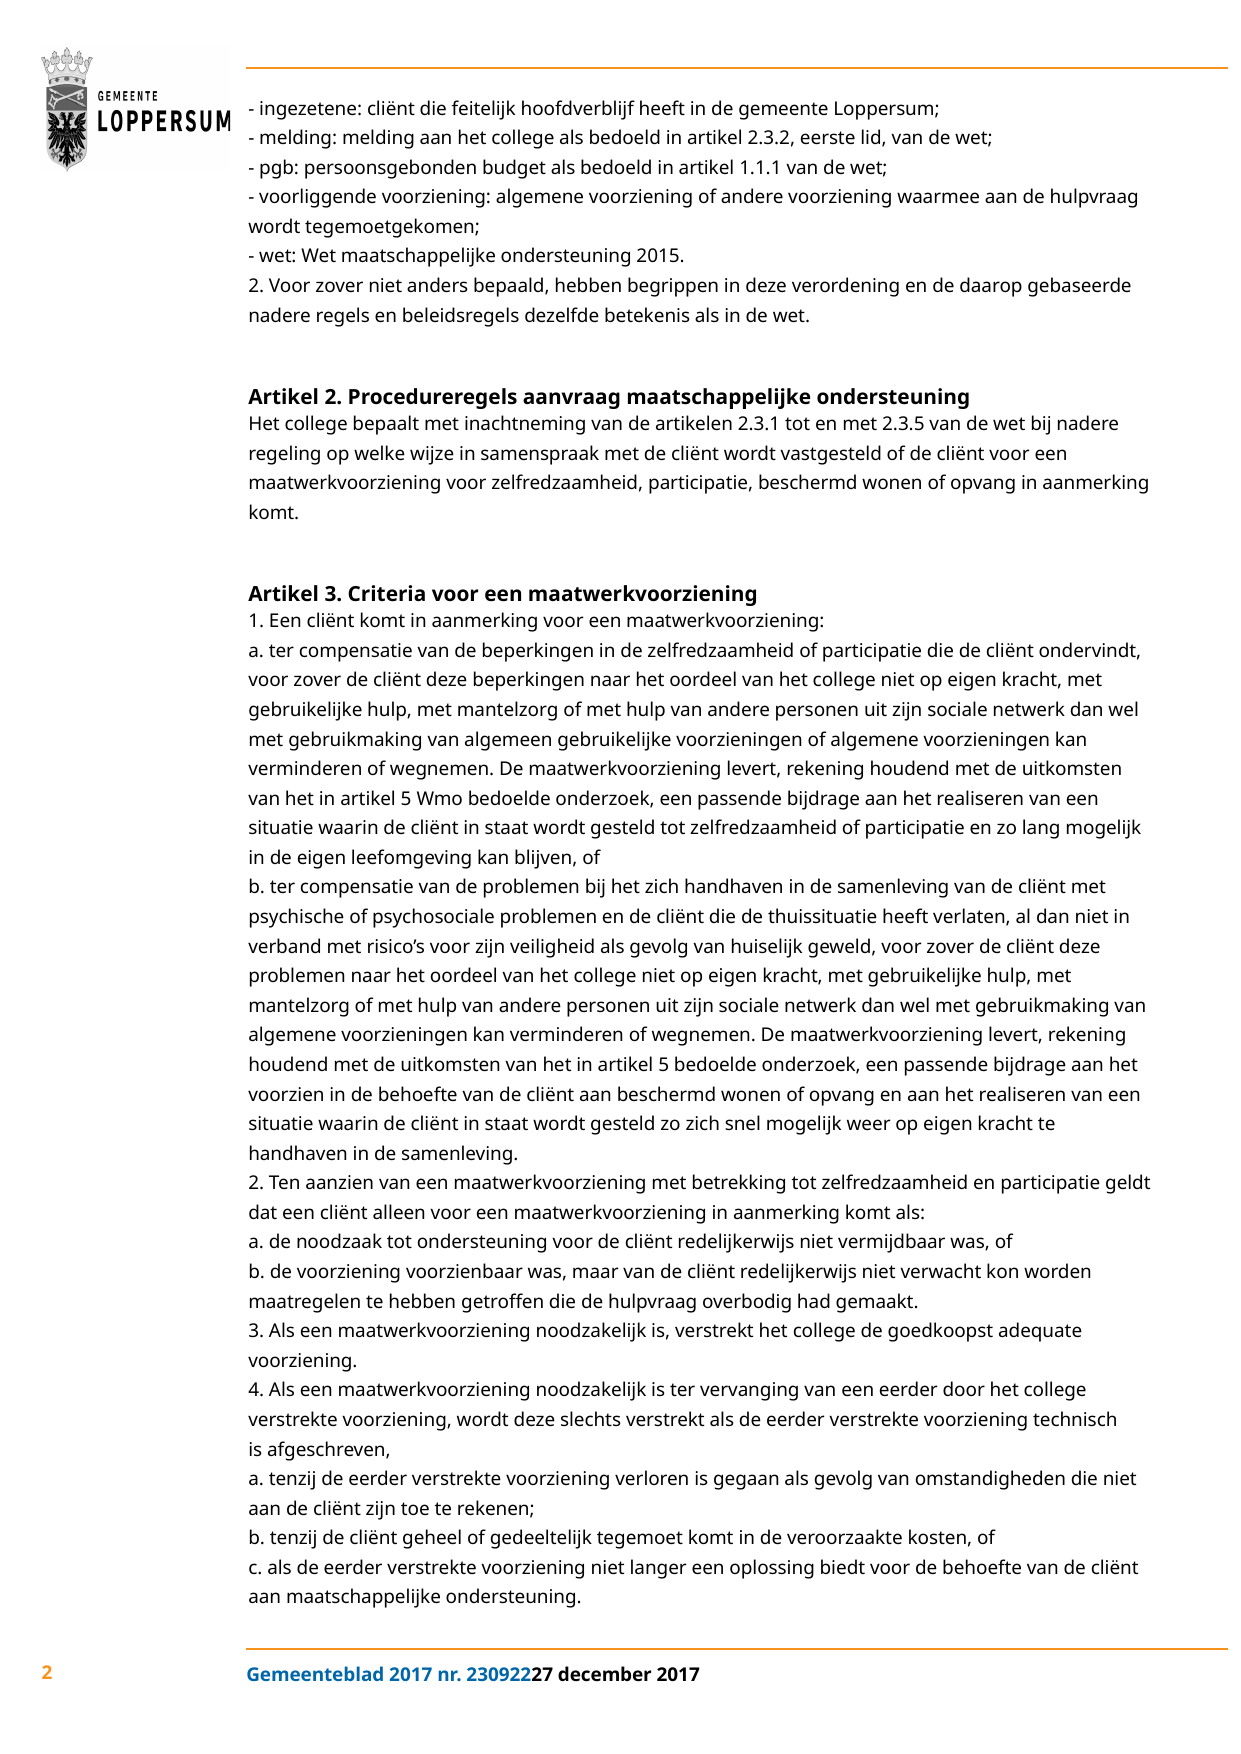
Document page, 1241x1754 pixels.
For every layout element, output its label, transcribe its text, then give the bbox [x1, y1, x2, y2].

text - wet: Wet maatschappelijke ondersteuning 2015. [248, 243, 1152, 268]
text - voorliggende voorziening: algemene voorziening of andere voorziening waarmee aan de hulpvraag wordt tegemoetgekomen; [248, 183, 1152, 239]
text 2. Voor zover niet anders bepaald, hebben begrippen in deze verordening en de daarop gebaseerde nadere regels en beleidsregels dezelfde betekenis als in de wet. [248, 272, 1152, 328]
text c. als de eerder verstrekte voorziening niet langer een oplossing biedt voor de behoefte van de cliënt aan maatschappelijke ondersteuning. [248, 1554, 1152, 1609]
text a. tenzij de eerder verstrekte voorziening verloren is gegaan als gevolg van omstandigheden die niet aan de cliënt zijn toe te rekenen; [248, 1465, 1152, 1521]
text 2. Ten aanzien van een maatwerkvoorziening met betrekking tot zelfredzaamheid en participatie geldt [248, 1169, 1152, 1195]
text dat een cliënt alleen voor een maatwerkvoorziening in aanmerking komt als: [248, 1199, 1152, 1225]
text Artikel 2. Procedureregels aanvraag maatschappelijke ondersteuning [248, 382, 1152, 410]
text 4. Als een maatwerkvoorziening noodzakelijk is ter vervanging van een eerder door het college [248, 1377, 1152, 1402]
text b. tenzij de cliënt geheel of gedeeltelijk tegemoet komt in de veroorzaakte kosten, of [248, 1524, 1152, 1550]
text is afgeschreven, [248, 1436, 1152, 1462]
text - melding: melding aan het college als bedoeld in artikel 2.3.2, eerste lid, van de wet; [248, 124, 1152, 150]
text 1. Een cliënt komt in aanmerking voor een maatwerkvoorziening: [248, 607, 1152, 633]
text Het college bepaalt met inachtneming van de artikelen 2.3.1 tot en met 2.3.5 van de wet bij nadere regeling op welke wijze in samenspraak met de cliënt wordt vastgesteld of de cliënt voor een maatwerkvoorziening voor zelfredzaamheid, participatie, beschermd wonen of opvang in aanmerking komt. [248, 410, 1152, 525]
text 3. Als een maatwerkvoorziening noodzakelijk is, verstrekt het college de goedkoopst adequate [248, 1317, 1152, 1343]
text a. de noodzaak tot ondersteuning voor de cliënt redelijkerwijs niet vermijdbaar was, of [248, 1229, 1152, 1254]
text - pgb: persoonsgebonden budget als bedoeld in artikel 1.1.1 van de wet; [248, 154, 1152, 180]
text b. de voorziening voorzienbaar was, maar van de cliënt redelijkerwijs niet verwacht kon worden maatregelen te hebben getroffen die de hulpvraag overbodig had gemaakt. [248, 1258, 1152, 1314]
text a. ter compensatie van de beperkingen in de zelfredzaamheid of participatie die de cliënt ondervindt, voor zover de cliënt deze beperkingen naar het oordeel van het college niet op eigen kracht, met gebruikelijke hulp, met mantelzorg of met hulp van andere personen uit zijn sociale netwerk dan wel met gebruikmaking van algemeen gebruikelijke voorzieningen of algemene voorzieningen kan verminderen of wegnemen. De maatwerkvoorziening levert, rekening houdend met de uitkomsten van het in artikel 5 Wmo bedoelde onderzoek, een passende bijdrage aan het realiseren van een situatie waarin de cliënt in staat wordt gesteld tot zelfredzaamheid of participatie en zo lang mogelijk in de eigen leefomgeving kan blijven, of [248, 637, 1152, 870]
text - ingezetene: cliënt die feitelijk hoofdverblijf heeft in de gemeente Loppersum; [248, 95, 1152, 121]
text b. ter compensatie van de problemen bij het zich handhaven in de samenleving van de cliënt met psychische of psychosociale problemen en de cliënt die de thuissituatie heeft verlaten, al dan niet in verband met risico’s voor zijn veiligheid als gevolg van huiselijk geweld, voor zover de cliënt deze problemen naar het oordeel van het college niet op eigen kracht, met gebruikelijke hulp, met mantelzorg of met hulp van andere personen uit zijn sociale netwerk dan wel met gebruikmaking van algemene voorzieningen kan verminderen of wegnemen. De maatwerkvoorziening levert, rekening houdend met de uitkomsten van het in artikel 5 bedoelde onderzoek, een passende bijdrage aan het voorzien in de behoefte van de cliënt aan beschermd wonen of opvang en aan het realiseren van een situatie waarin de cliënt in staat wordt gesteld zo zich snel mogelijk weer op eigen kracht te handhaven in de samenleving. [248, 874, 1152, 1166]
text Artikel 3. Criteria voor een maatwerkvoorziening [248, 579, 1152, 607]
text voorziening. [248, 1347, 1152, 1373]
text verstrekte voorziening, wordt deze slechts verstrekt als de eerder verstrekte voorziening technisch [248, 1406, 1152, 1432]
picture [41, 47, 231, 172]
